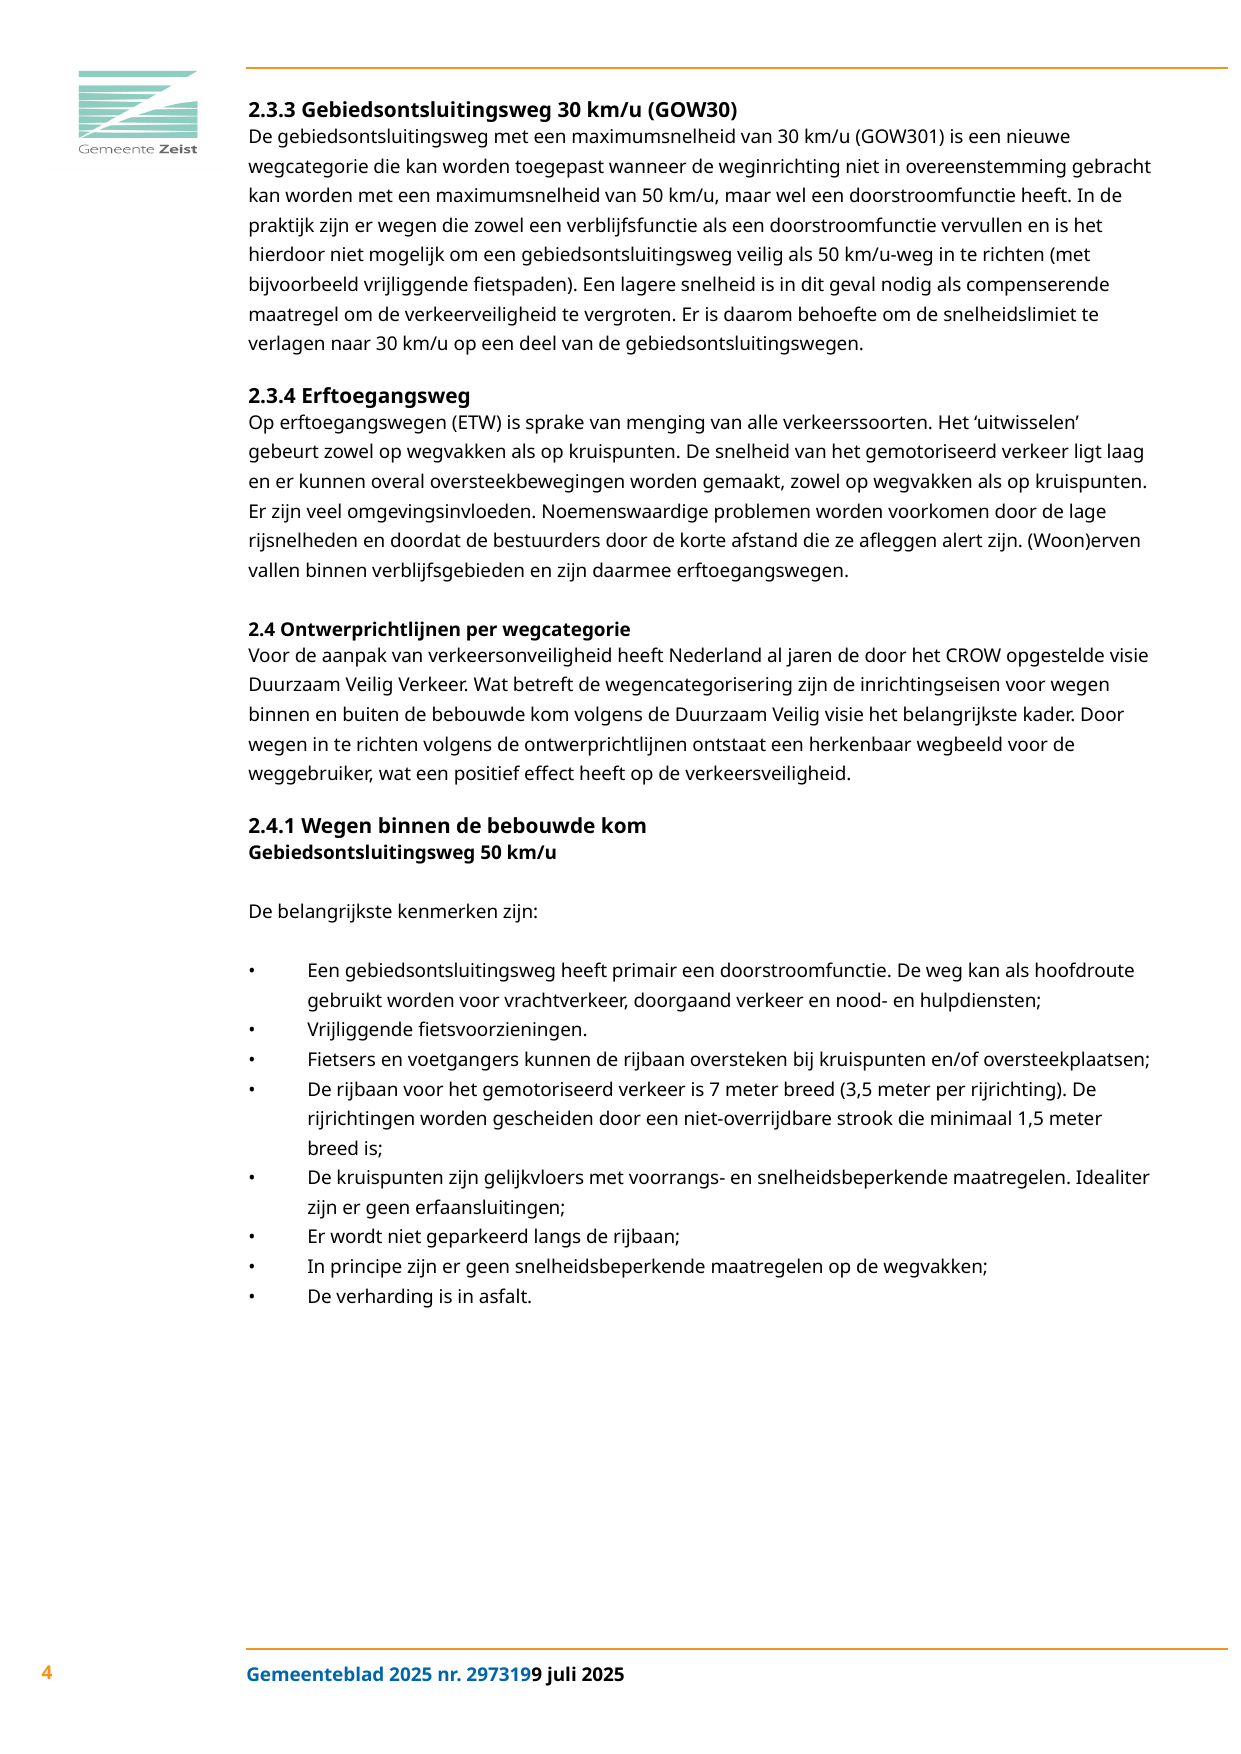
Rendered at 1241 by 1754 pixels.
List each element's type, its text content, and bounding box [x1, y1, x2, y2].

picture [41, 47, 231, 172]
text 2.4.1 Wegen binnen de bebouwde kom [248, 811, 1152, 839]
text 2.4 Ontwerprichtlijnen per wegcategorie [248, 616, 1152, 642]
text Op erftoegangswegen (ETW) is sprake van menging van alle verkeerssoorten. Het ‘uitwisselen’ gebeurt zowel op wegvakken als op kruispunten. De snelheid van het gemotoriseerd verkeer ligt laag en er kunnen overal oversteekbewegingen worden gemaakt, zowel op wegvakken als op kruispunten. Er zijn veel omgevingsinvloeden. Noemenswaardige problemen worden voorkomen door de lage rijsnelheden en doordat de bestuurders door de korte afstand die ze afleggen alert zijn. (Woon)erven vallen binnen verblijfsgebieden en zijn daarmee erftoegangswegen. [248, 409, 1152, 583]
list Fietsers en voetgangers kunnen de rijbaan oversteken bij kruispunten en/of oversteekplaatsen; [248, 1046, 1152, 1072]
list In principe zijn er geen snelheidsbeperkende maatregelen op de wegvakken; [248, 1253, 1152, 1279]
list De verharding is in asfalt. [248, 1283, 1152, 1309]
list Vrijliggende fietsvoorzieningen. [248, 1017, 1152, 1042]
text Gebiedsontsluitingsweg 50 km/u [248, 839, 1152, 865]
text Voor de aanpak van verkeersonveiligheid heeft Nederland al jaren de door het CROW opgestelde visie Duurzaam Veilig Verkeer. Wat betreft de wegencategorisering zijn de inrichtingseisen voor wegen binnen en buiten de bebouwde kom volgens de Duurzaam Veilig visie het belangrijkste kader. Door wegen in te richten volgens de ontwerprichtlijnen ontstaat een herkenbaar wegbeeld voor de weggebruiker, wat een positief effect heeft op de verkeersveiligheid. [248, 642, 1152, 786]
list De kruispunten zijn gelijkvloers met voorrangs- en snelheidsbeperkende maatregelen. Idealiter zijn er geen erfaansluitingen; [248, 1164, 1152, 1220]
text De belangrijkste kenmerken zijn: [248, 898, 1152, 924]
text 2.3.4 Erftoegangsweg [248, 381, 1152, 409]
list De rijbaan voor het gemotoriseerd verkeer is 7 meter breed (3,5 meter per rijrichting). De rijrichtingen worden gescheiden door een niet-overrijdbare strook die minimaal 1,5 meter breed is; [248, 1076, 1152, 1161]
text 2.3.3 Gebiedsontsluitingsweg 30 km/u (GOW30) [248, 95, 1152, 123]
list Er wordt niet geparkeerd langs de rijbaan; [248, 1224, 1152, 1249]
text De gebiedsontsluitingsweg met een maximumsnelheid van 30 km/u (GOW301) is een nieuwe wegcategorie die kan worden toegepast wanneer de weginrichting niet in overeenstemming gebracht kan worden met een maximumsnelheid van 50 km/u, maar wel een doorstroomfunctie heeft. In de praktijk zijn er wegen die zowel een verblijfsfunctie als een doorstroomfunctie vervullen en is het hierdoor niet mogelijk om een gebiedsontsluitingsweg veilig als 50 km/u-weg in te richten (met bijvoorbeeld vrijliggende fietspaden). Een lagere snelheid is in dit geval nodig als compenserende maatregel om de verkeerveiligheid te vergroten. Er is daarom behoefte om de snelheidslimiet te verlagen naar 30 km/u op een deel van de gebiedsontsluitingswegen. [248, 123, 1152, 356]
list Een gebiedsontsluitingsweg heeft primair een doorstroomfunctie. De weg kan als hoofdroute gebruikt worden voor vrachtverkeer, doorgaand verkeer en nood- en hulpdiensten; [248, 957, 1152, 1013]
